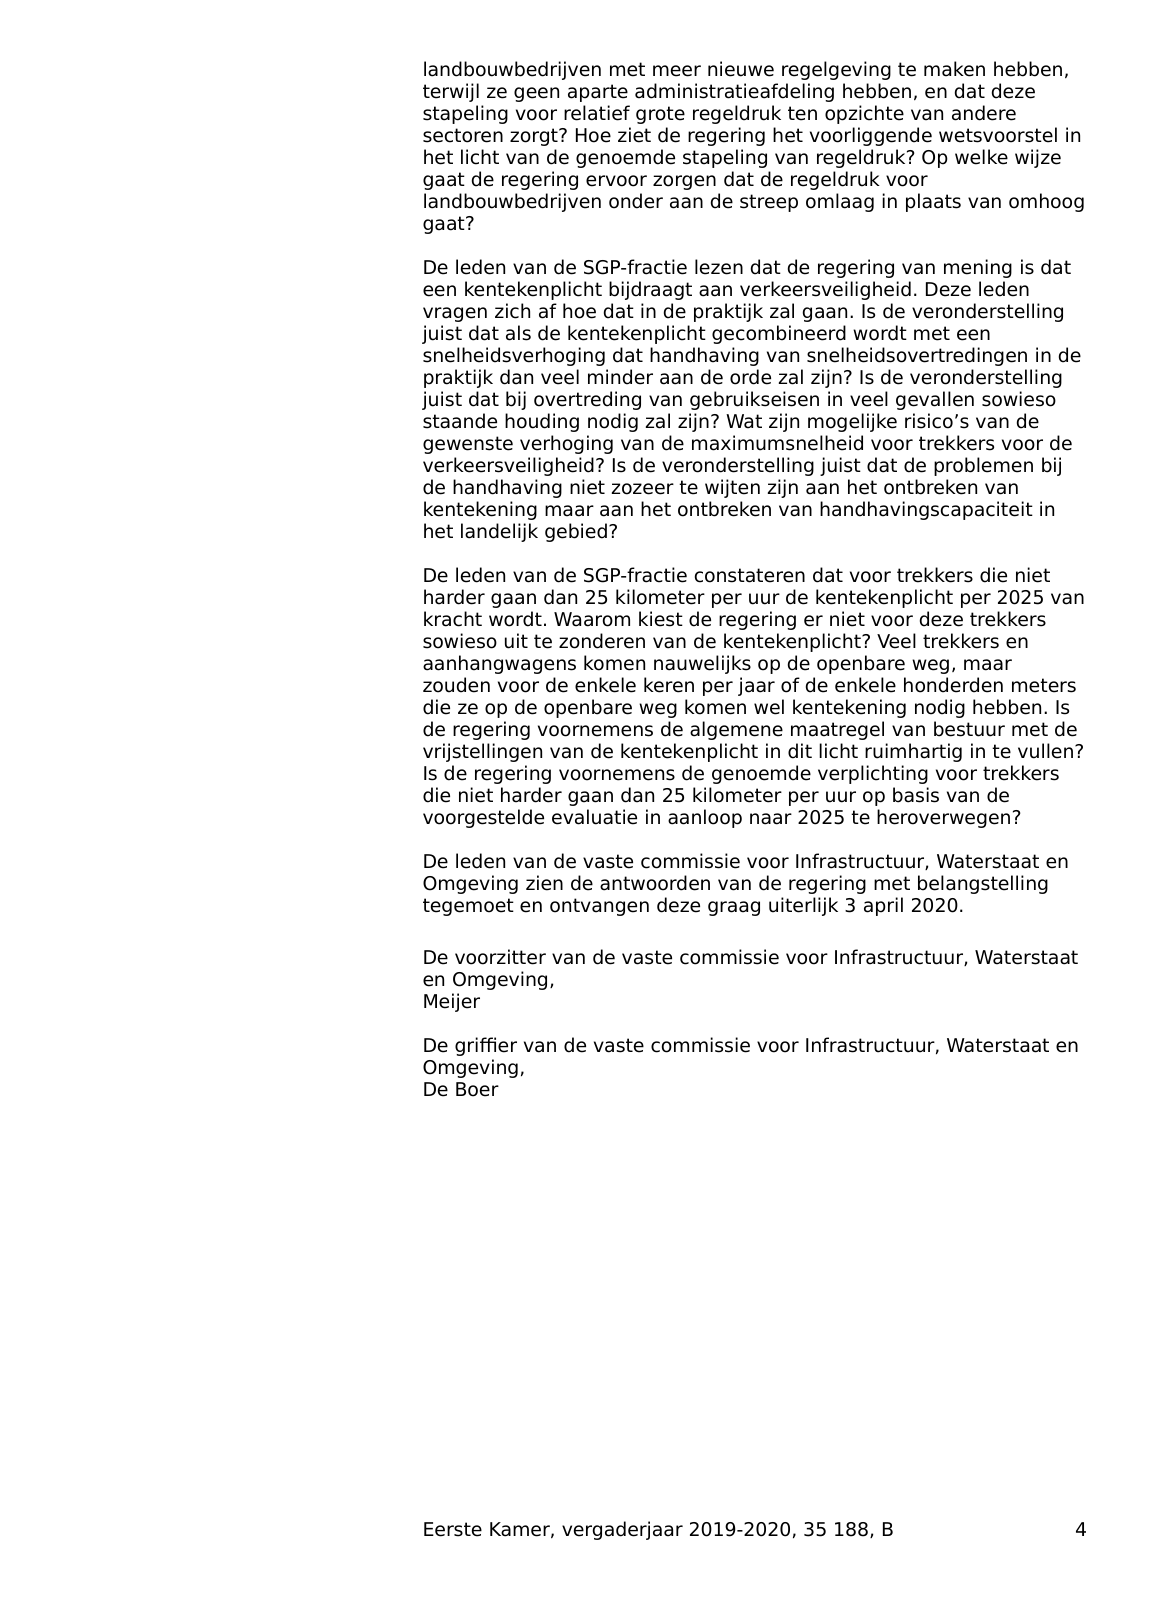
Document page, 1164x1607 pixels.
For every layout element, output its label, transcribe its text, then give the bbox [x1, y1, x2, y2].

text landbouwbedrijven met meer nieuwe regelgeving te maken hebben, terwijl ze geen aparte administratieafdeling hebben, en dat deze stapeling voor relatief grote regeldruk ten opzichte van andere sectoren zorgt? Hoe ziet de regering het voorliggende wetsvoorstel in het licht van de genoemde stapeling van regeldruk? Op welke wijze gaat de regering ervoor zorgen dat de regeldruk voor landbouwbedrijven onder aan de streep omlaag in plaats van omhoog gaat? [422, 59, 1087, 235]
text De leden van de vaste commissie voor Infrastructuur, Waterstaat en Omgeving zien de antwoorden van de regering met belangstelling tegemoet en ontvangen deze graag uiterlijk 3 april 2020. [422, 851, 1087, 917]
text De voorzitter van de vaste commissie voor Infrastructuur, Waterstaat en Omgeving, Meijer [422, 947, 1087, 1013]
text De griffier van de vaste commissie voor Infrastructuur, Waterstaat en Omgeving, De Boer [422, 1035, 1087, 1101]
text De leden van de SGP-fractie constateren dat voor trekkers die niet harder gaan dan 25 kilometer per uur de kentekenplicht per 2025 van kracht wordt. Waarom kiest de regering er niet voor deze trekkers sowieso uit te zonderen van de kentekenplicht? Veel trekkers en aanhangwagens komen nauwelijks op de openbare weg, maar zouden voor de enkele keren per jaar of de enkele honderden meters die ze op de openbare weg komen wel kentekening nodig hebben. Is de regering voornemens de algemene maatregel van bestuur met de vrijstellingen van de kentekenplicht in dit licht ruimhartig in te vullen? Is de regering voornemens de genoemde verplichting voor trekkers die niet harder gaan dan 25 kilometer per uur op basis van de voorgestelde evaluatie in aanloop naar 2025 te heroverwegen? [422, 565, 1087, 829]
text De leden van de SGP-fractie lezen dat de regering van mening is dat een kentekenplicht bijdraagt aan verkeersveiligheid. Deze leden vragen zich af hoe dat in de praktijk zal gaan. Is de veronderstelling juist dat als de kentekenplicht gecombineerd wordt met een snelheidsverhoging dat handhaving van snelheidsovertredingen in de praktijk dan veel minder aan de orde zal zijn? Is de veronderstelling juist dat bij overtreding van gebruikseisen in veel gevallen sowieso staande houding nodig zal zijn? Wat zijn mogelijke risico’s van de gewenste verhoging van de maximumsnelheid voor trekkers voor de verkeersveiligheid? Is de veronderstelling juist dat de problemen bij de handhaving niet zozeer te wijten zijn aan het ontbreken van kentekening maar aan het ontbreken van handhavingscapaciteit in het landelijk gebied? [422, 257, 1087, 543]
